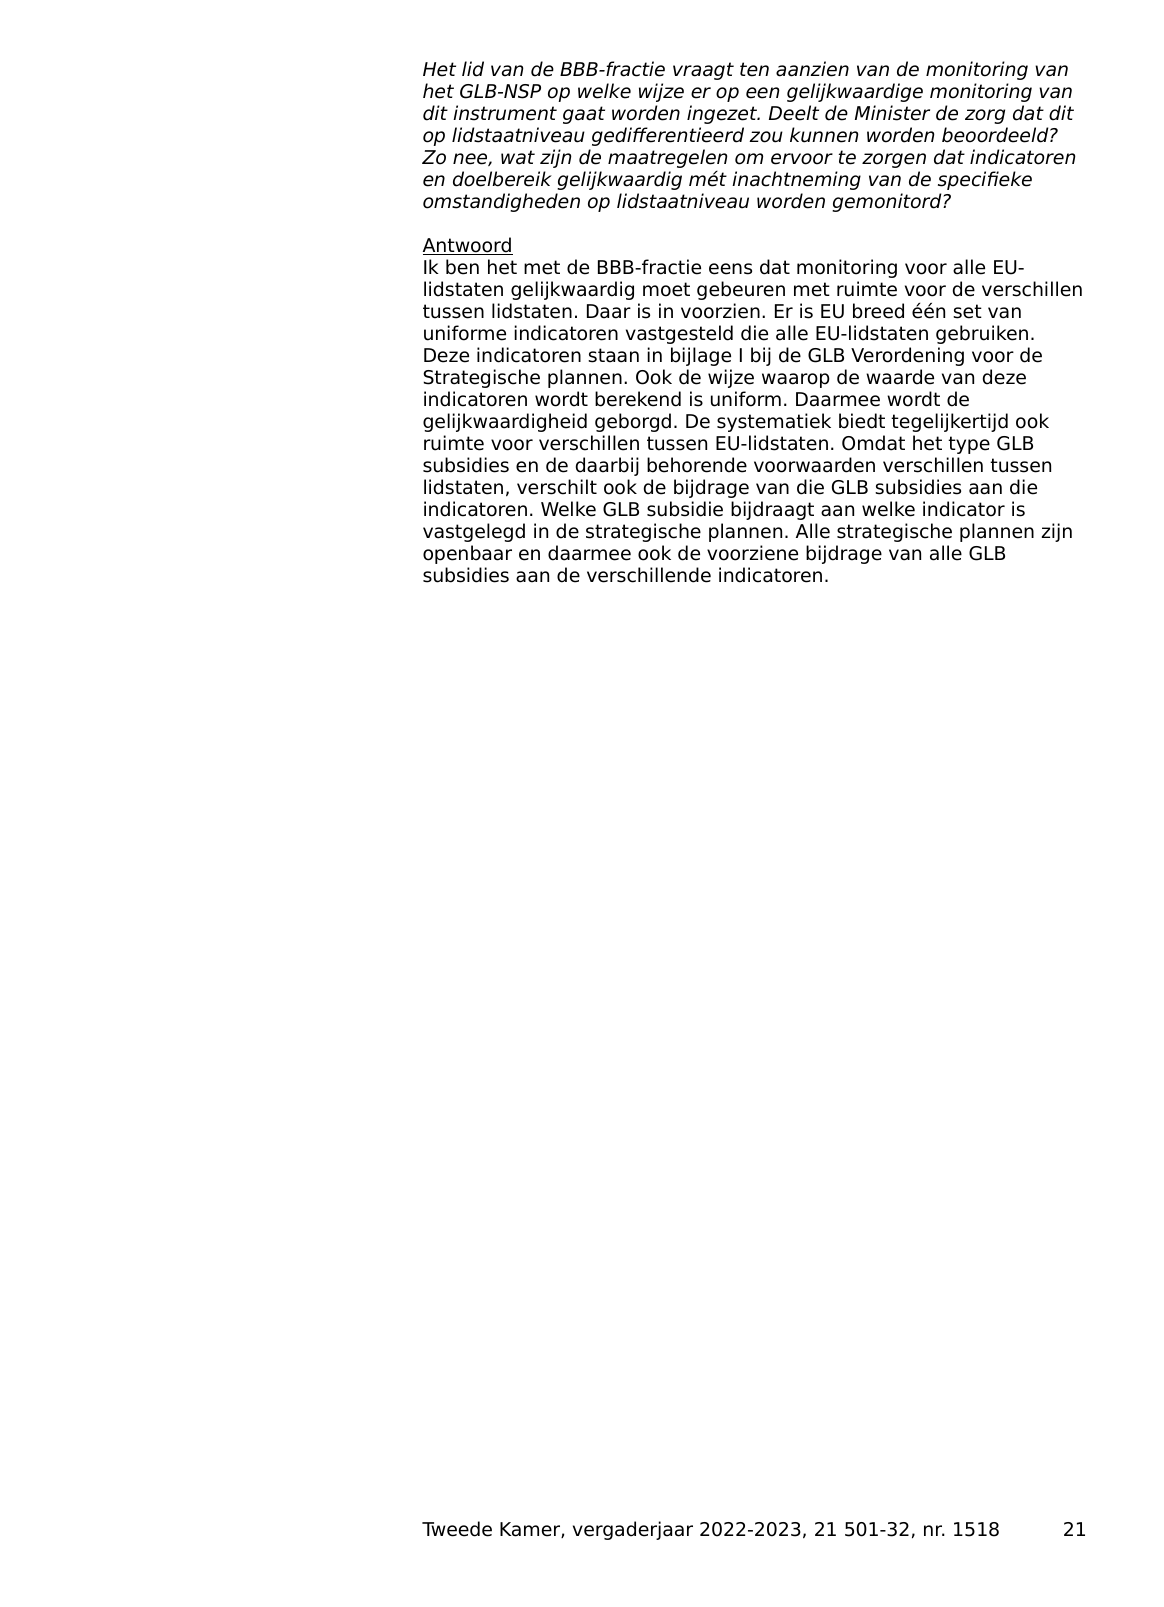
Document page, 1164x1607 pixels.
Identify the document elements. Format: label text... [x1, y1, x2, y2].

text Antwoord [422, 235, 1087, 257]
text Het lid van de BBB-fractie vraagt ten aanzien van de monitoring van het GLB-NSP op welke wijze er op een gelijkwaardige monitoring van dit instrument gaat worden ingezet. Deelt de Minister de zorg dat dit op lidstaatniveau gedifferentieerd zou kunnen worden beoordeeld? Zo nee, wat zijn de maatregelen om ervoor te zorgen dat indicatoren en doelbereik gelijkwaardig mét inachtneming van de specifieke omstandigheden op lidstaatniveau worden gemonitord? [422, 59, 1087, 213]
text Ik ben het met de BBB-fractie eens dat monitoring voor alle EU-lidstaten gelijkwaardig moet gebeuren met ruimte voor de verschillen tussen lidstaten. Daar is in voorzien. Er is EU breed één set van uniforme indicatoren vastgesteld die alle EU-lidstaten gebruiken. Deze indicatoren staan in bijlage I bij de GLB Verordening voor de Strategische plannen. Ook de wijze waarop de waarde van deze indicatoren wordt berekend is uniform. Daarmee wordt de gelijkwaardigheid geborgd. De systematiek biedt tegelijkertijd ook ruimte voor verschillen tussen EU-lidstaten. Omdat het type GLB subsidies en de daarbij behorende voorwaarden verschillen tussen lidstaten, verschilt ook de bijdrage van die GLB subsidies aan die indicatoren. Welke GLB subsidie bijdraagt aan welke indicator is vastgelegd in de strategische plannen. Alle strategische plannen zijn openbaar en daarmee ook de voorziene bijdrage van alle GLB subsidies aan de verschillende indicatoren. [422, 257, 1087, 587]
